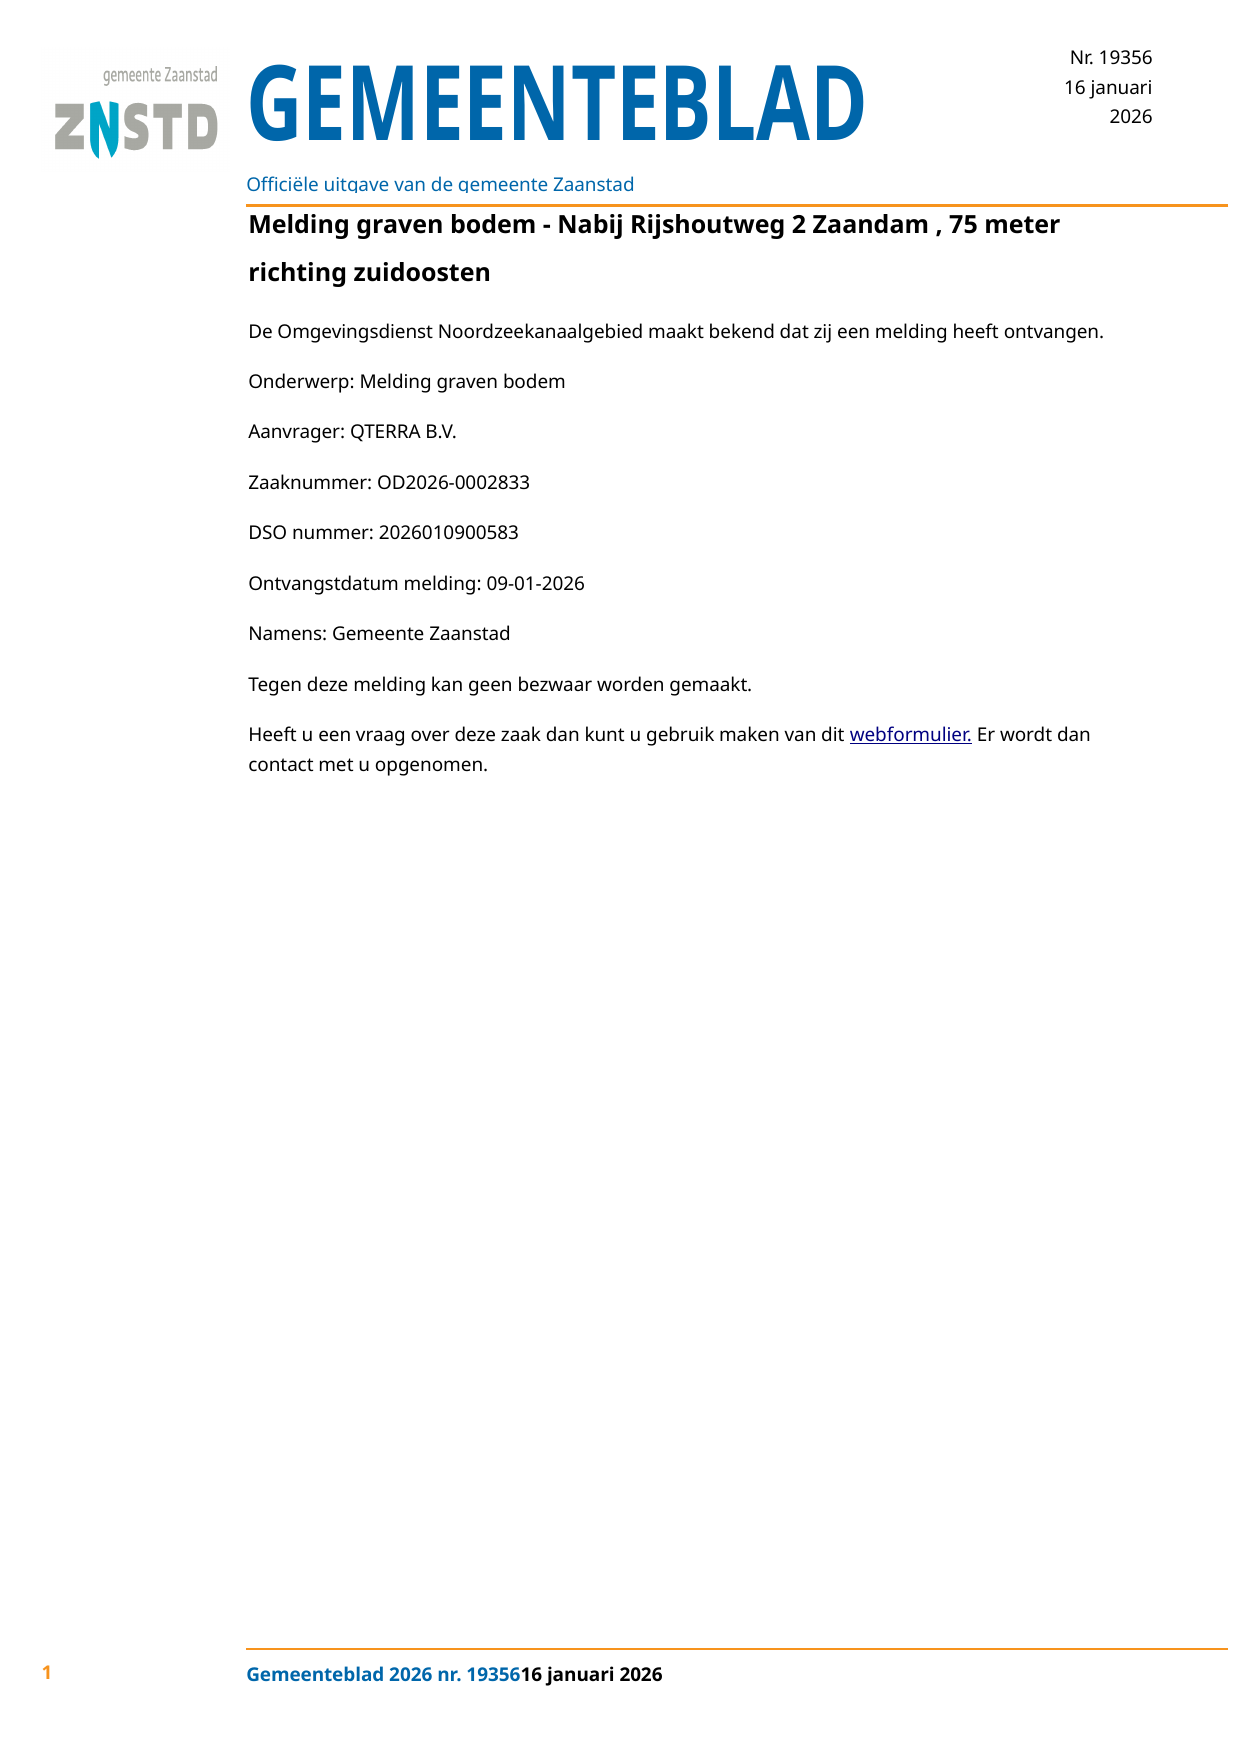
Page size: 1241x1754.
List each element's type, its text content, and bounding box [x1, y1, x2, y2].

picture [41, 47, 231, 172]
text Melding graven bodem - Nabij Rijshoutweg 2 Zaandam , 75 meter richting zuidoosten [248, 207, 1152, 288]
text Heeft u een vraag over deze zaak dan kunt u gebruik maken van dit webformulier. Er wordt dan contact met u opgenomen. [248, 721, 1152, 777]
text Zaaknummer: OD2026-0002833 [248, 469, 1152, 495]
text Namens: Gemeente Zaanstad [248, 620, 1152, 646]
text Aanvrager: QTERRA B.V. [248, 419, 1152, 444]
text Tegen deze melding kan geen bezwaar worden gemaakt. [248, 671, 1152, 697]
text Ontvangstdatum melding: 09-01-2026 [248, 570, 1152, 596]
text Onderwerp: Melding graven bodem [248, 368, 1152, 394]
text De Omgevingsdienst Noordzeekanaalgebied maakt bekend dat zij een melding heeft ontvangen. [248, 318, 1152, 344]
text DSO nummer: 2026010900583 [248, 519, 1152, 545]
